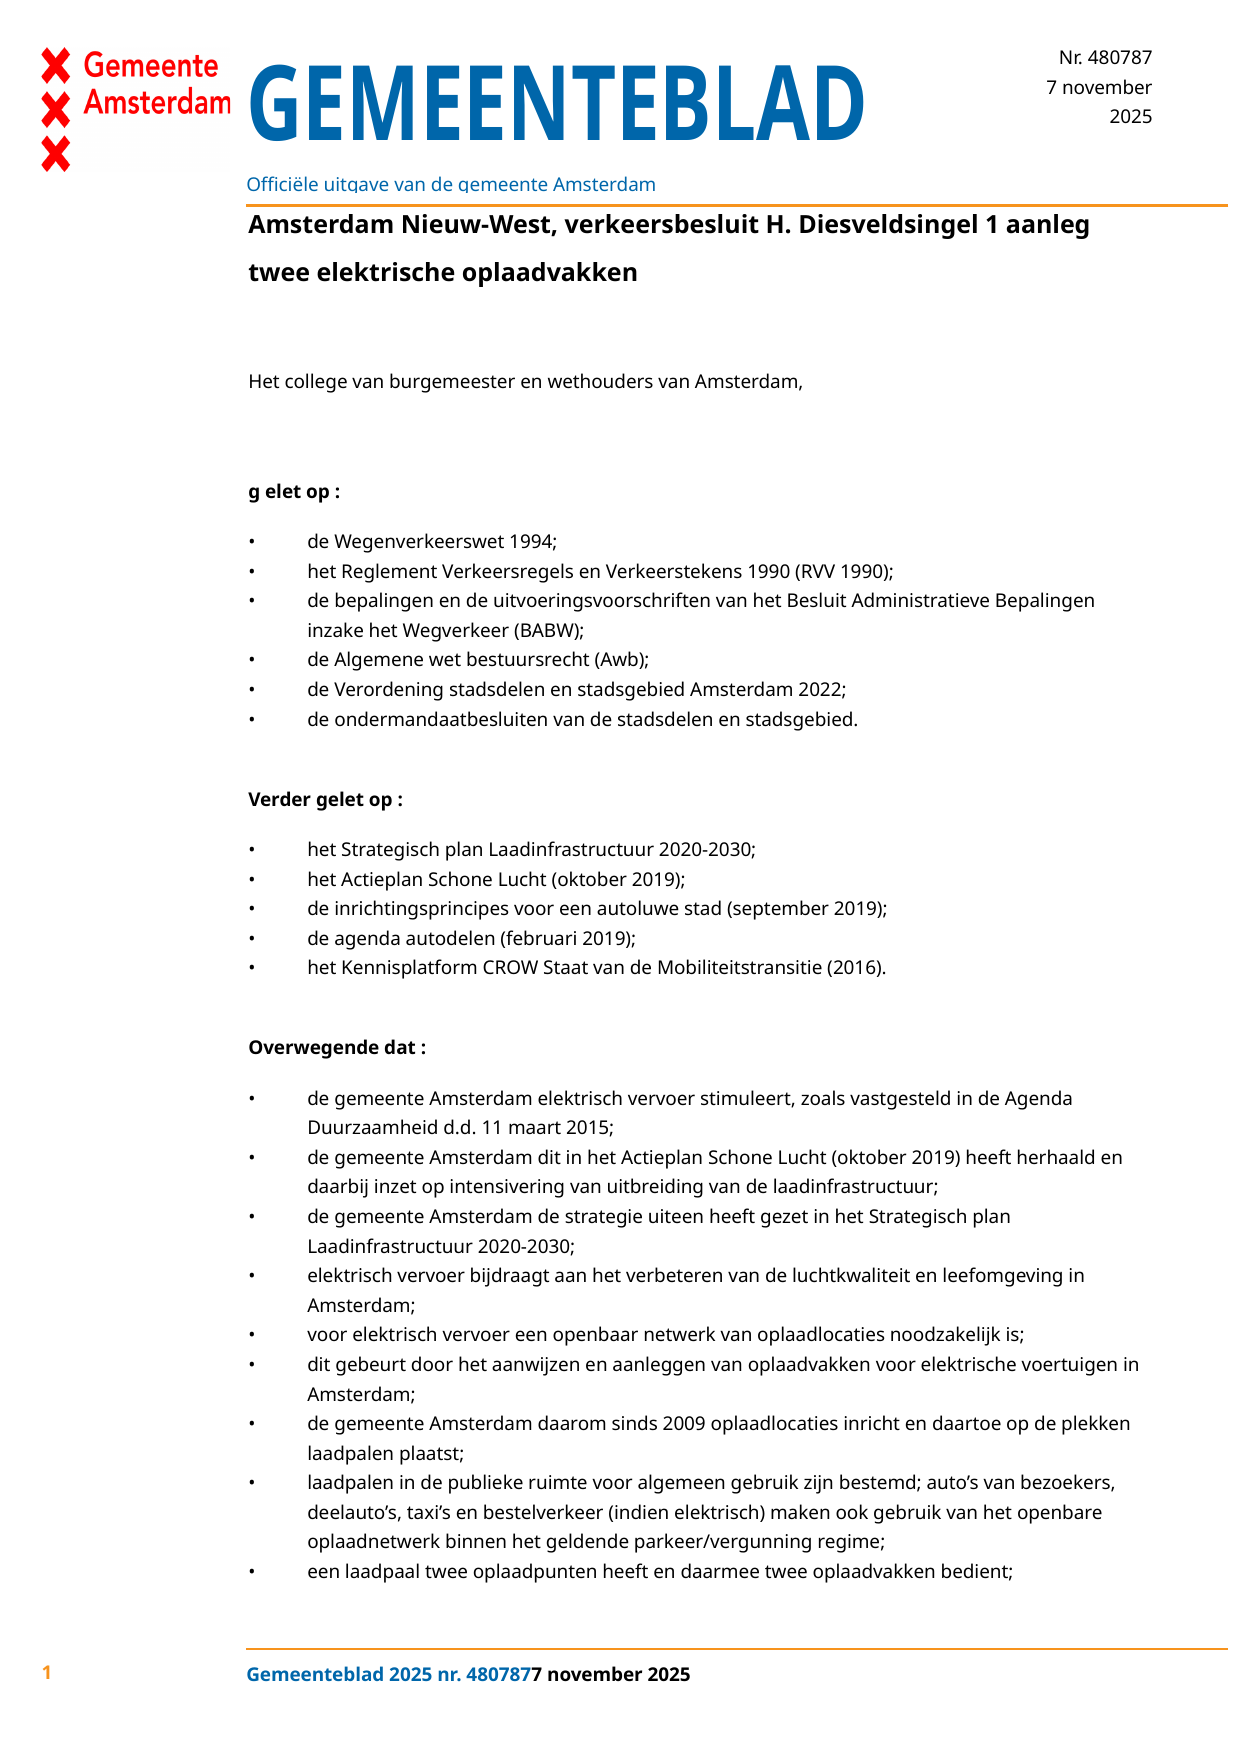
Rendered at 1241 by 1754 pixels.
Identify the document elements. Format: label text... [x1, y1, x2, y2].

text g elet op : [248, 478, 1152, 503]
text Overwegende dat : [248, 1034, 1152, 1060]
list de bepalingen en de uitvoeringsvoorschriften van het Besluit Administratieve Bepalingen inzake het Wegverkeer (BABW); [248, 587, 1152, 643]
list de inrichtingsprincipes voor een autoluwe stad (september 2019); [248, 895, 1152, 921]
list het Strategisch plan Laadinfrastructuur 2020-2030; [248, 836, 1152, 862]
list voor elektrisch vervoer een openbaar netwerk van oplaadlocaties noodzakelijk is; [248, 1322, 1152, 1347]
list het Actieplan Schone Lucht (oktober 2019); [248, 866, 1152, 891]
list de gemeente Amsterdam elektrisch vervoer stimuleert, zoals vastgesteld in de Agenda Duurzaamheid d.d. 11 maart 2015; [248, 1085, 1152, 1140]
list een laadpaal twee oplaadpunten heeft en daarmee twee oplaadvakken bedient; [248, 1558, 1152, 1584]
list de gemeente Amsterdam daarom sinds 2009 oplaadlocaties inricht en daartoe op de plekken laadpalen plaatst; [248, 1410, 1152, 1466]
text Verder gelet op : [248, 786, 1152, 811]
list de Algemene wet bestuursrecht (Awb); [248, 647, 1152, 672]
list elektrisch vervoer bijdraagt aan het verbeteren van de luchtkwaliteit en leefomgeving in Amsterdam; [248, 1262, 1152, 1318]
list de gemeente Amsterdam de strategie uiteen heeft gezet in het Strategisch plan Laadinfrastructuur 2020-2030; [248, 1203, 1152, 1258]
list dit gebeurt door het aanwijzen en aanleggen van oplaadvakken voor elektrische voertuigen in Amsterdam; [248, 1351, 1152, 1406]
list de agenda autodelen (februari 2019); [248, 925, 1152, 951]
list het Kennisplatform CROW Staat van de Mobiliteitstransitie (2016). [248, 954, 1152, 980]
text Het college van burgemeester en wethouders van Amsterdam, [248, 368, 1152, 394]
picture [41, 47, 231, 172]
list het Reglement Verkeersregels en Verkeerstekens 1990 (RVV 1990); [248, 558, 1152, 583]
list de Wegenverkeerswet 1994; [248, 528, 1152, 554]
text Amsterdam Nieuw-West, verkeersbesluit H. Diesveldsingel 1 aanleg twee elektrische oplaadvakken [248, 207, 1152, 288]
list laadpalen in de publieke ruimte voor algemeen gebruik zijn bestemd; auto’s van bezoekers, deelauto’s, taxi’s en bestelverkeer (indien elektrisch) maken ook gebruik van het openbare oplaadnetwerk binnen het geldende parkeer/vergunning regime; [248, 1469, 1152, 1554]
list de Verordening stadsdelen en stadsgebied Amsterdam 2022; [248, 676, 1152, 702]
list de gemeente Amsterdam dit in het Actieplan Schone Lucht (oktober 2019) heeft herhaald en daarbij inzet op intensivering van uitbreiding van de laadinfrastructuur; [248, 1144, 1152, 1199]
list de ondermandaatbesluiten van de stadsdelen en stadsgebied. [248, 706, 1152, 731]
